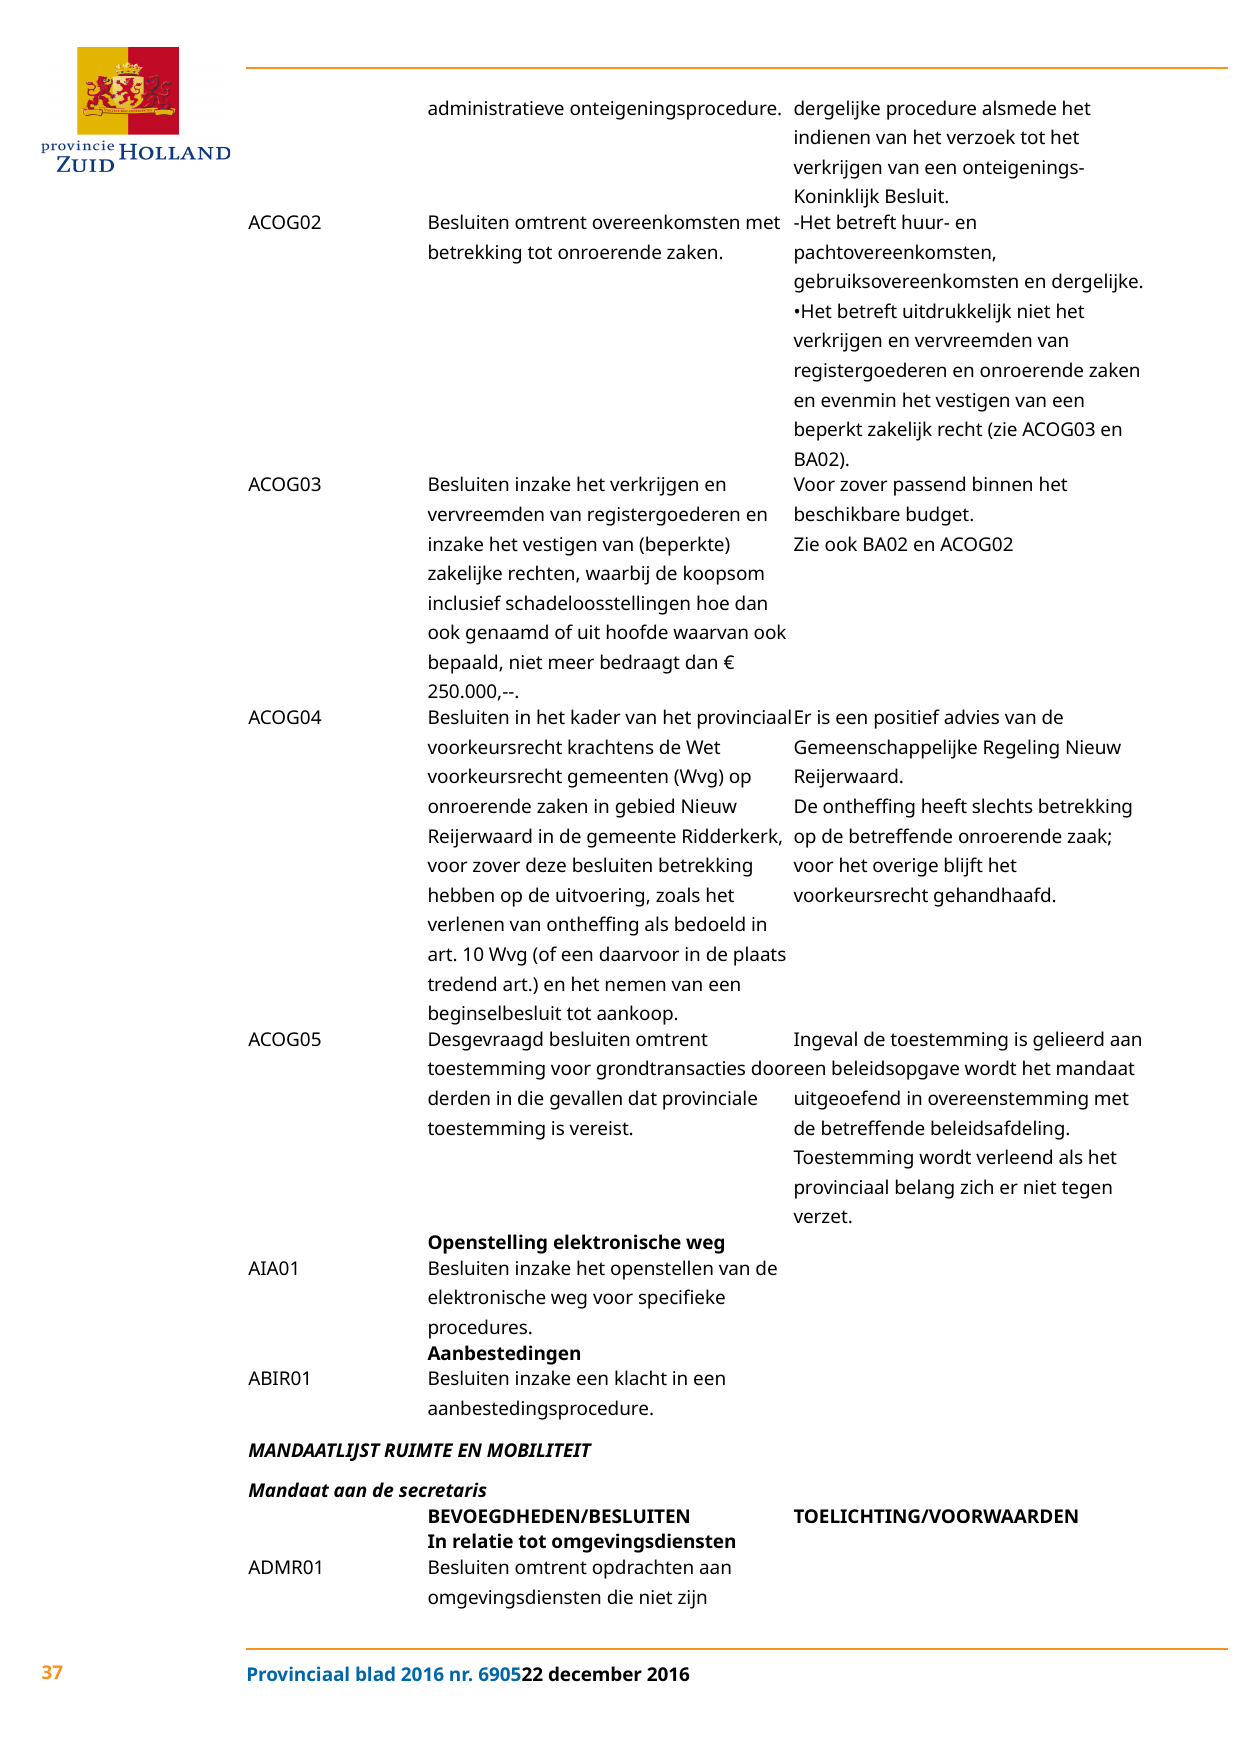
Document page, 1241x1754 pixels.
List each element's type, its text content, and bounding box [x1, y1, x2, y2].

table_cell Openstelling elektronische weg [427, 1229, 793, 1255]
table_cell [793, 1529, 1152, 1554]
table_cell Besluiten inzake het verkrijgen en vervreemden van registergoederen en inzake het vestigen van (beperkte) zakelijke rechten, waarbij de koopsom inclusief schadeloosstellingen hoe dan ook genaamd of uit hoofde waarvan ook bepaald, niet meer bedraagt dan € 250.000,--. [427, 472, 793, 704]
table_cell [248, 1229, 427, 1255]
table_cell -Het betreft huur- en pachtovereenkomsten, gebruiksovereenkomsten en dergelijke. •Het betreft uitdrukkelijk niet het verkrijgen en vervreemden van registergoederen en onroerende zaken en evenmin het vestigen van een beperkt zakelijk recht (zie ACOG03 en BA02). [793, 209, 1152, 472]
table_cell Besluiten omtrent opdrachten aan omgevingsdiensten die niet zijn [427, 1554, 793, 1609]
table_cell Besluiten inzake het openstellen van de elektronische weg voor specifieke procedures. [427, 1255, 793, 1340]
table_cell Desgevraagd besluiten omtrent toestemming voor grondtransacties door derden in die gevallen dat provinciale toestemming is vereist. [427, 1026, 793, 1229]
table_cell [248, 1529, 427, 1554]
table_cell ADMR01 [248, 1554, 427, 1609]
picture [41, 47, 231, 172]
table_cell ACOG05 [248, 1026, 427, 1229]
table_cell [793, 1366, 1152, 1421]
table_cell Besluiten in het kader van het provinciaal voorkeursrecht krachtens de Wet voorkeursrecht gemeenten (Wvg) op onroerende zaken in gebied Nieuw Reijerwaard in de gemeente Ridderkerk, voor zover deze besluiten betrekking hebben op de uitvoering, zoals het verlenen van ontheffing als bedoeld in art. 10 Wvg (of een daarvoor in de plaats tredend art.) en het nemen van een beginselbesluit tot aankoop. [427, 705, 793, 1026]
table_cell In relatie tot omgevingsdiensten [427, 1529, 793, 1554]
table_cell [248, 95, 427, 209]
table_cell [248, 1340, 427, 1366]
table_cell Besluiten omtrent overeenkomsten met betrekking tot onroerende zaken. [427, 209, 793, 472]
table_cell ABIR01 [248, 1366, 427, 1421]
table_cell [793, 1229, 1152, 1255]
table_cell Aanbestedingen [427, 1340, 793, 1366]
table_cell ACOG03 [248, 472, 427, 704]
table_cell Ingeval de toestemming is gelieerd aan een beleidsopgave wordt het mandaat uitgeoefend in overeenstemming met de betreffende beleidsafdeling. Toestemming wordt verleend als het provinciaal belang zich er niet tegen verzet. [793, 1026, 1152, 1229]
table_cell AIA01 [248, 1255, 427, 1340]
table_cell ACOG04 [248, 705, 427, 1026]
table_cell Voor zover passend binnen het beschikbare budget. Zie ook BA02 en ACOG02 [793, 472, 1152, 704]
table_cell [793, 1340, 1152, 1366]
table_cell [793, 1255, 1152, 1340]
table_cell dergelijke procedure alsmede het indienen van het verzoek tot het verkrijgen van een onteigenings-Koninklijk Besluit. [793, 95, 1152, 209]
table_cell administratieve onteigeningsprocedure. [427, 95, 793, 209]
table_cell Er is een positief advies van de Gemeenschappelijke Regeling Nieuw Reijerwaard. De ontheffing heeft slechts betrekking op de betreffende onroerende zaak; voor het overige blijft het voorkeursrecht gehandhaafd. [793, 705, 1152, 1026]
table_header BEVOEGDHEDEN/BESLUITEN [427, 1503, 793, 1528]
table_cell [793, 1554, 1152, 1609]
table_cell ACOG02 [248, 209, 427, 472]
text Mandaat aan de secretaris [248, 1477, 1152, 1503]
text MANDAATLIJST RUIMTE EN MOBILITEIT [248, 1438, 1152, 1463]
table_cell Besluiten inzake een klacht in een aanbestedingsprocedure. [427, 1366, 793, 1421]
table_header [248, 1503, 427, 1528]
table_header TOELICHTING/VOORWAARDEN [793, 1503, 1152, 1528]
